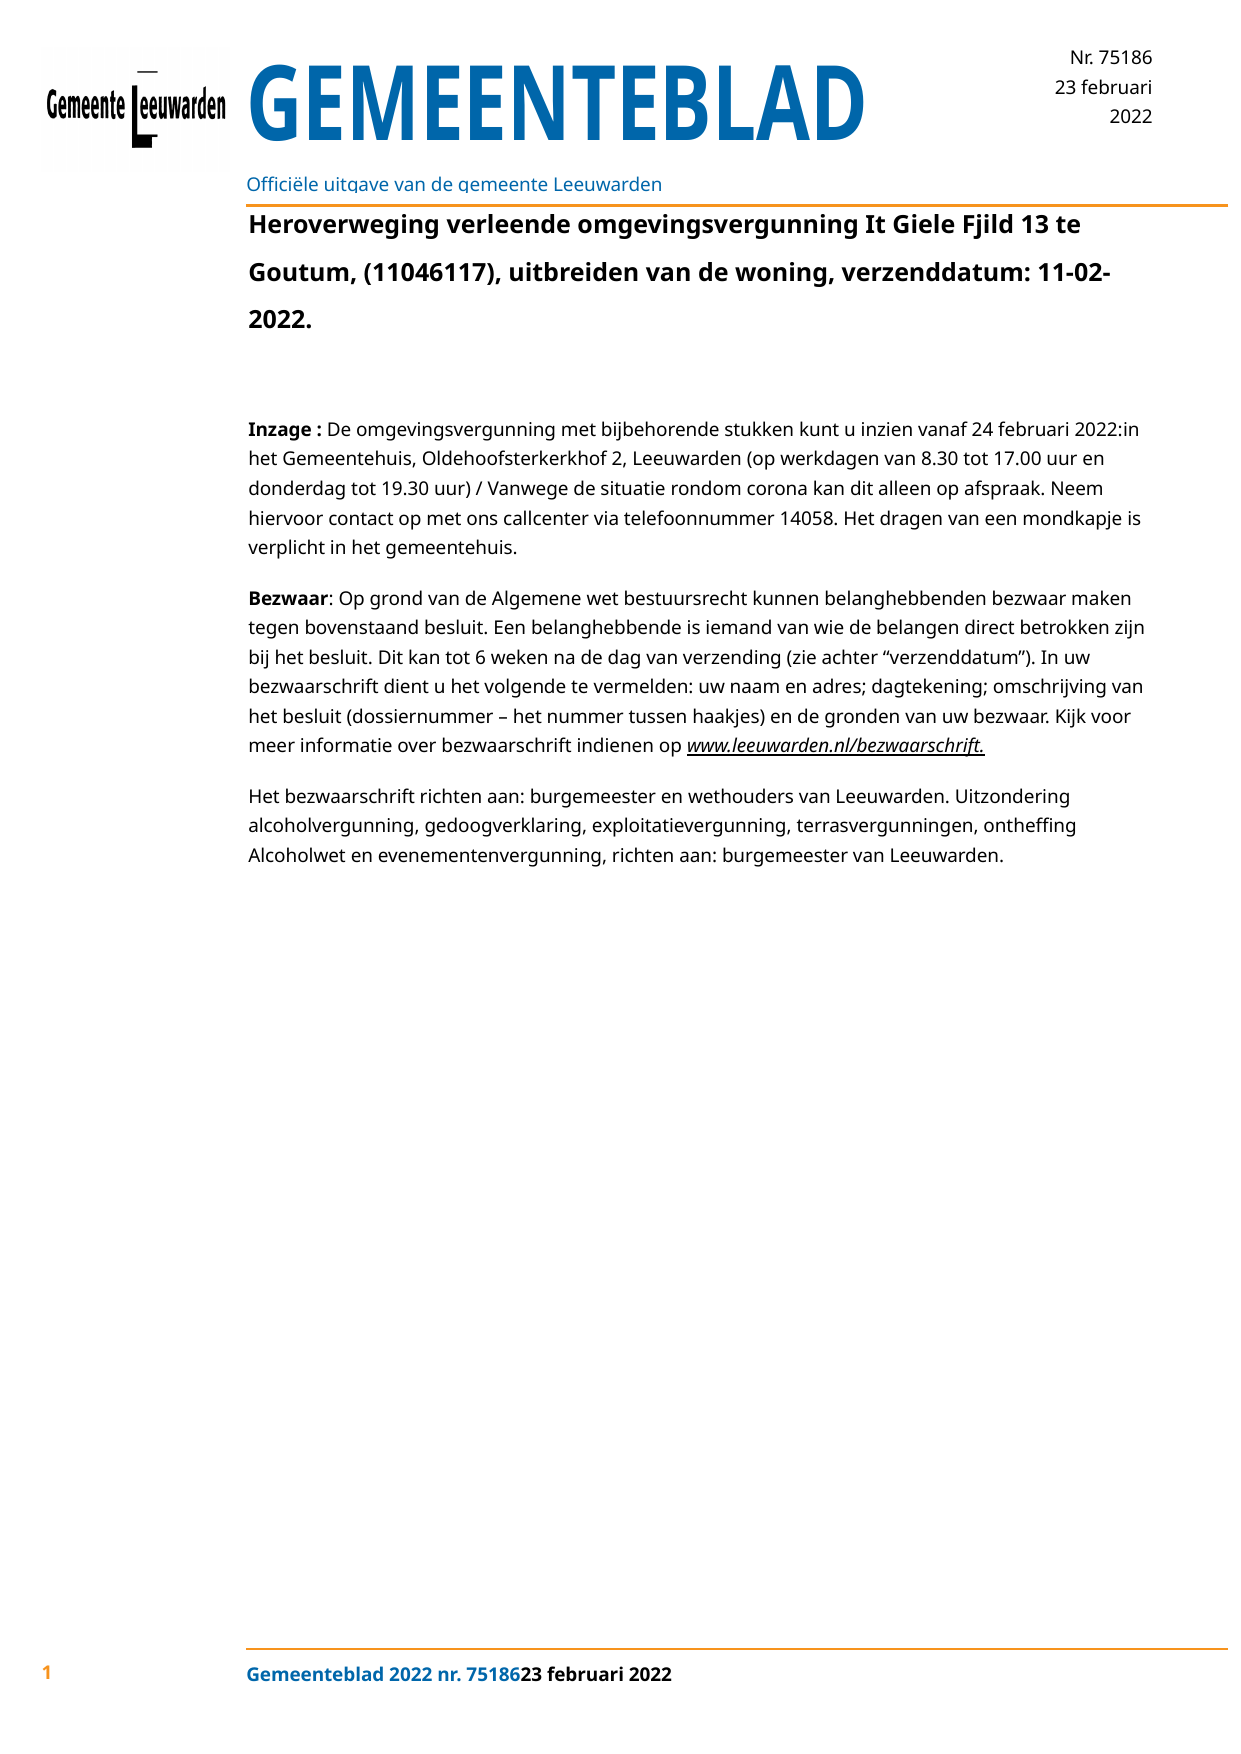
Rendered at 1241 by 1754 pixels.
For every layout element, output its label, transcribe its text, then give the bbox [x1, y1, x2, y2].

text Heroverweging verleende omgevingsvergunning It Giele Fjild 13 te Goutum, (11046117), uitbreiden van de woning, verzenddatum: 11-02-2022. [248, 207, 1152, 336]
picture [41, 47, 231, 172]
text Het bezwaarschrift richten aan: burgemeester en wethouders van Leeuwarden. Uitzondering alcoholvergunning, gedoogverklaring, exploitatievergunning, terrasvergunningen, ontheffing Alcoholwet en evenementenvergunning, richten aan: burgemeester van Leeuwarden. [248, 783, 1152, 868]
text Bezwaar: Op grond van de Algemene wet bestuursrecht kunnen belanghebbenden bezwaar maken tegen bovenstaand besluit. Een belanghebbende is iemand van wie de belangen direct betrokken zijn bij het besluit. Dit kan tot 6 weken na de dag van verzending (zie achter “verzenddatum”). In uw bezwaarschrift dient u het volgende te vermelden: uw naam en adres; dagtekening; omschrijving van het besluit (dossiernummer – het nummer tussen haakjes) en de gronden van uw bezwaar. Kijk voor meer informatie over bezwaarschrift indienen op www.leeuwarden.nl/bezwaarschrift. [248, 585, 1152, 758]
text Inzage : De omgevingsvergunning met bijbehorende stukken kunt u inzien vanaf 24 februari 2022:in het Gemeentehuis, Oldehoofsterkerkhof 2, Leeuwarden (op werkdagen van 8.30 tot 17.00 uur en donderdag tot 19.30 uur) / Vanwege de situatie rondom corona kan dit alleen op afspraak. Neem hiervoor contact op met ons callcenter via telefoonnummer 14058. Het dragen van een mondkapje is verplicht in het gemeentehuis. [248, 416, 1152, 560]
